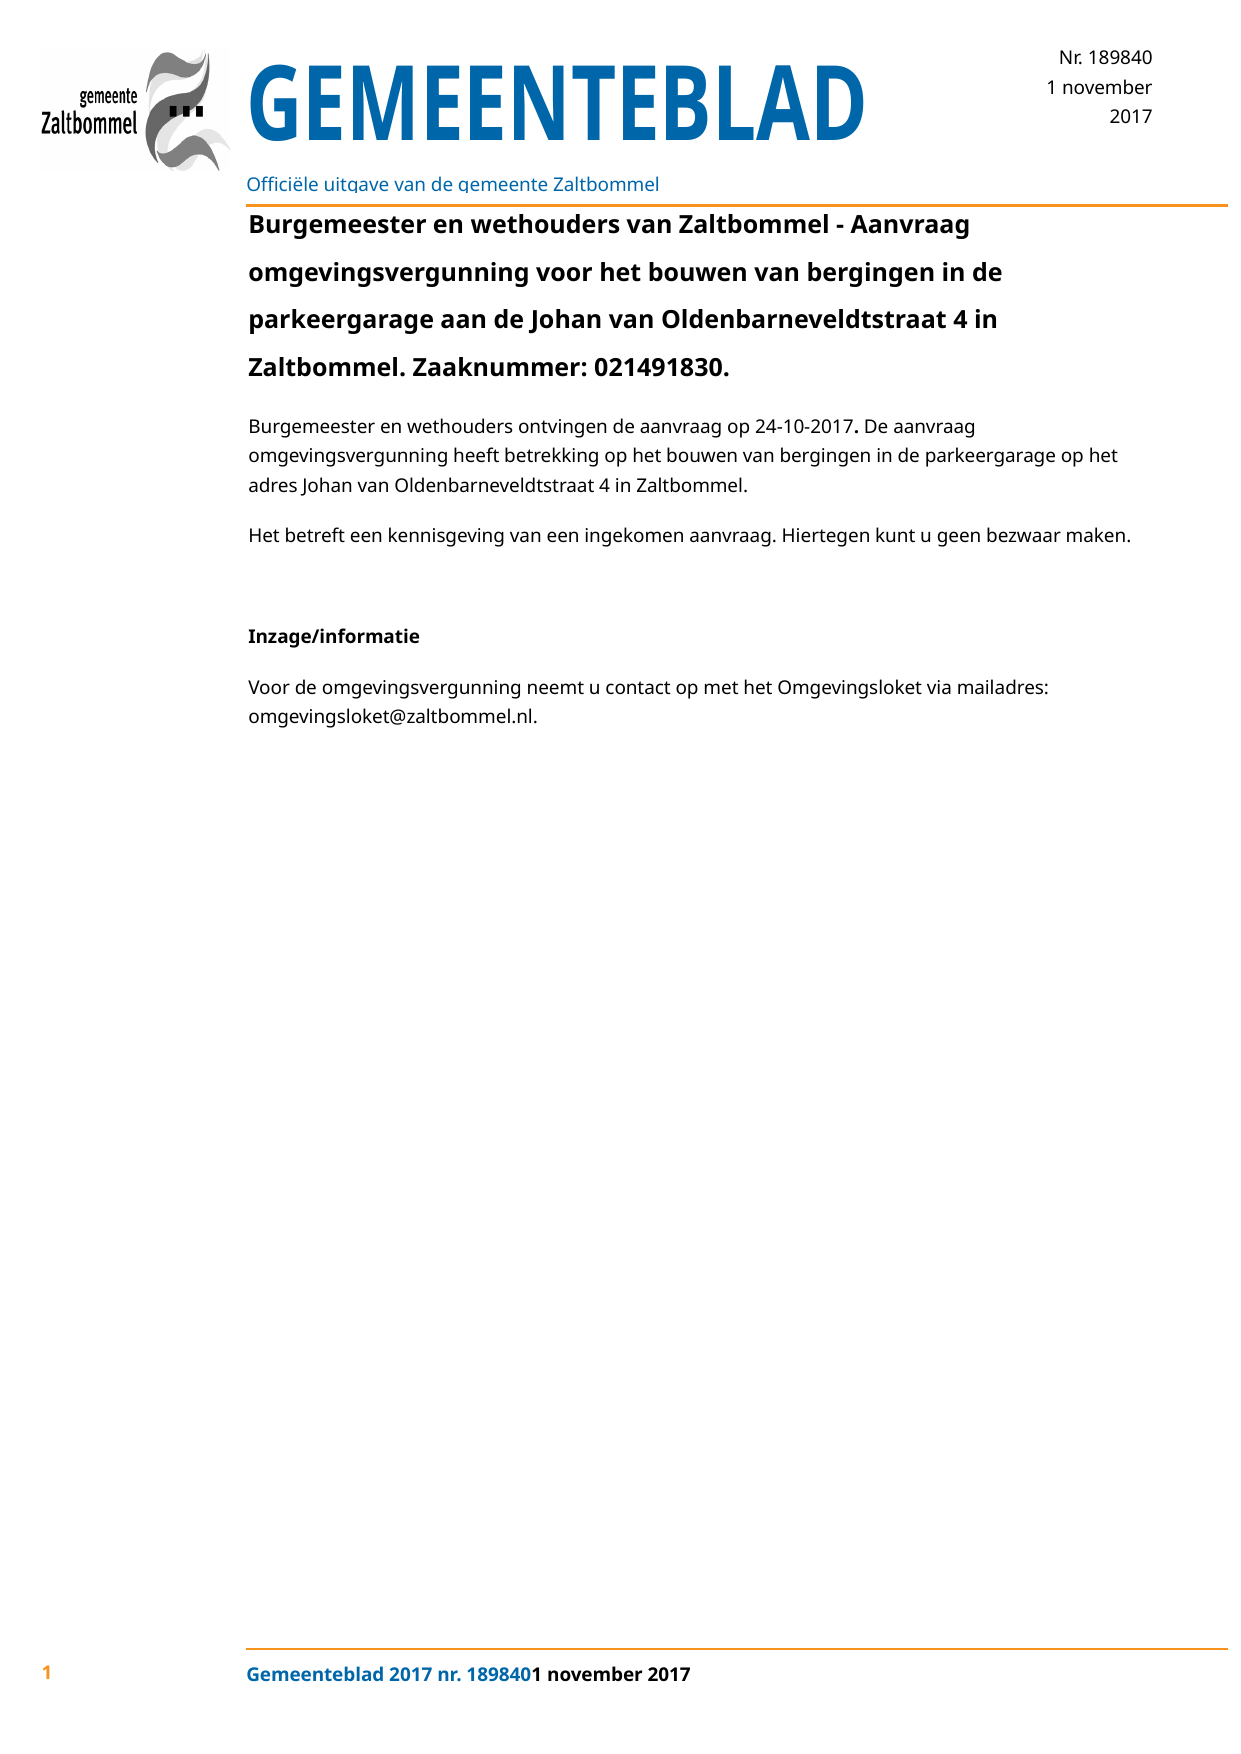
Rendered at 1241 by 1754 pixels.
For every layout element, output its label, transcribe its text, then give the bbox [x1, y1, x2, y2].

text Voor de omgevingsvergunning neemt u contact op met het Omgevingsloket via mailadres: omgevingsloket@zaltbommel.nl. [248, 674, 1152, 729]
picture [41, 47, 231, 172]
text Burgemeester en wethouders ontvingen de aanvraag op 24-10-2017. De aanvraag omgevingsvergunning heeft betrekking op het bouwen van bergingen in de parkeergarage op het adres Johan van Oldenbarneveldtstraat 4 in Zaltbommel. [248, 413, 1152, 498]
text Inzage/informatie [248, 623, 1152, 649]
text Burgemeester en wethouders van Zaltbommel - Aanvraag omgevingsvergunning voor het bouwen van bergingen in de parkeergarage aan de Johan van Oldenbarneveldtstraat 4 in Zaltbommel. Zaaknummer: 021491830. [248, 207, 1152, 384]
text Het betreft een kennisgeving van een ingekomen aanvraag. Hiertegen kunt u geen bezwaar maken. [248, 523, 1152, 548]
